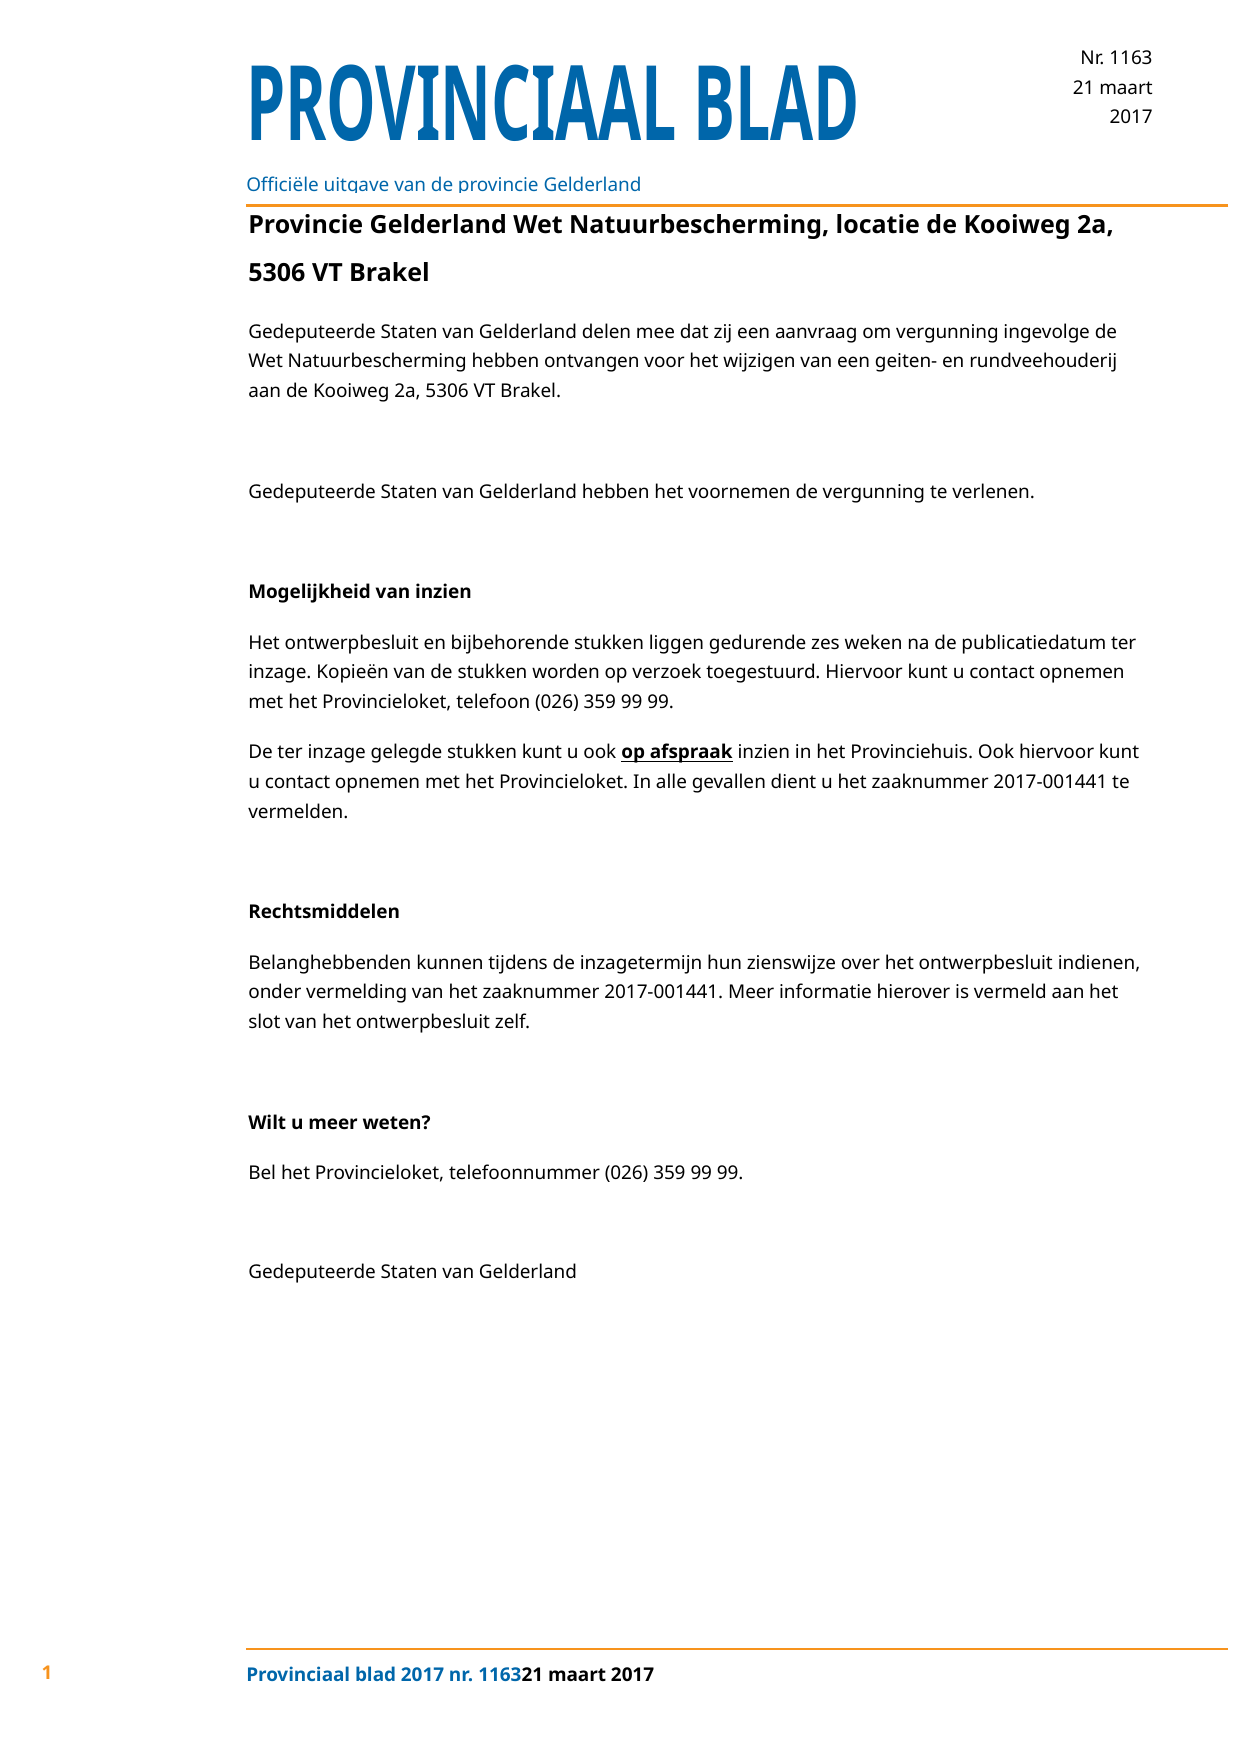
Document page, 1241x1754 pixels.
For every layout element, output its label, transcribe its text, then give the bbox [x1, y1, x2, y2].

picture [41, 47, 231, 172]
text Mogelijkheid van inzien [248, 579, 1152, 604]
text Gedeputeerde Staten van Gelderland hebben het voornemen de vergunning te verlenen. [248, 478, 1152, 504]
text Wilt u meer weten? [248, 1109, 1152, 1135]
text Rechtsmiddelen [248, 899, 1152, 924]
text Het ontwerpbesluit en bijbehorende stukken liggen gedurende zes weken na de publicatiedatum ter inzage. Kopieën van de stukken worden op verzoek toegestuurd. Hiervoor kunt u contact opnemen met het Provincieloket, telefoon (026) 359 99 99. [248, 629, 1152, 714]
text Provincie Gelderland Wet Natuurbescherming, locatie de Kooiweg 2a, 5306 VT Brakel [248, 207, 1152, 288]
text De ter inzage gelegde stukken kunt u ook op afspraak inzien in het Provinciehuis. Ook hiervoor kunt u contact opnemen met het Provincieloket. In alle gevallen dient u het zaaknummer 2017-001441 te vermelden. [248, 739, 1152, 824]
text Bel het Provincieloket, telefoonnummer (026) 359 99 99. [248, 1159, 1152, 1185]
text Gedeputeerde Staten van Gelderland delen mee dat zij een aanvraag om vergunning ingevolge de Wet Natuurbescherming hebben ontvangen voor het wijzigen van een geiten- en rundveehouderij aan de Kooiweg 2a, 5306 VT Brakel. [248, 318, 1152, 403]
text Gedeputeerde Staten van Gelderland [248, 1258, 1152, 1283]
text Belanghebbenden kunnen tijdens de inzagetermijn hun zienswijze over het ontwerpbesluit indienen, onder vermelding van het zaaknummer 2017-001441. Meer informatie hierover is vermeld aan het slot van het ontwerpbesluit zelf. [248, 949, 1152, 1034]
